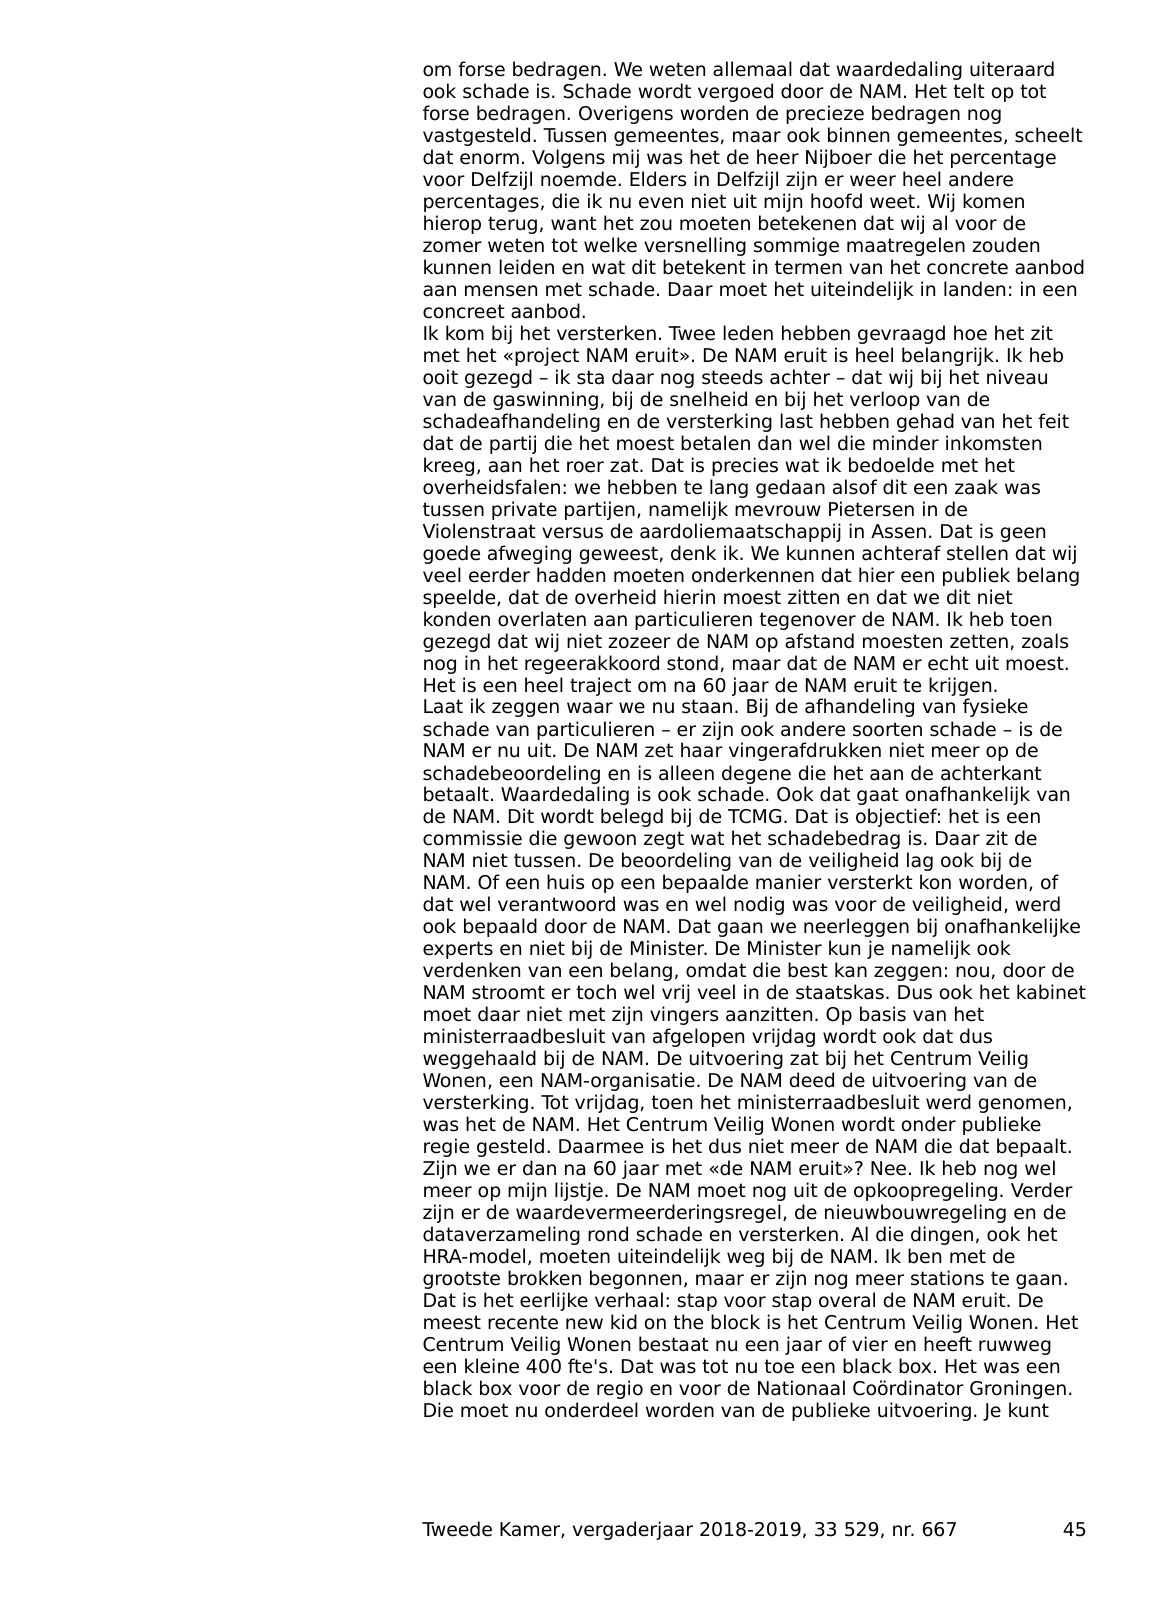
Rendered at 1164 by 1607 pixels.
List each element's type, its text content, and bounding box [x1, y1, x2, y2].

text Ik kom bij het versterken. Twee leden hebben gevraagd hoe het zit met het «project NAM eruit». De NAM eruit is heel belangrijk. Ik heb ooit gezegd – ik sta daar nog steeds achter – dat wij bij het niveau van de gaswinning, bij de snelheid en bij het verloop van de schadeafhandeling en de versterking last hebben gehad van het feit dat de partij die het moest betalen dan wel die minder inkomsten kreeg, aan het roer zat. Dat is precies wat ik bedoelde met het overheidsfalen: we hebben te lang gedaan alsof dit een zaak was tussen private partijen, namelijk mevrouw Pietersen in de Violenstraat versus de aardoliemaatschappij in Assen. Dat is geen goede afweging geweest, denk ik. We kunnen achteraf stellen dat wij veel eerder hadden moeten onderkennen dat hier een publiek belang speelde, dat de overheid hierin moest zitten en dat we dit niet konden overlaten aan particulieren tegenover de NAM. Ik heb toen gezegd dat wij niet zozeer de NAM op afstand moesten zetten, zoals nog in het regeerakkoord stond, maar dat de NAM er echt uit moest. Het is een heel traject om na 60 jaar de NAM eruit te krijgen. [422, 323, 1087, 696]
text om forse bedragen. We weten allemaal dat waardedaling uiteraard ook schade is. Schade wordt vergoed door de NAM. Het telt op tot forse bedragen. Overigens worden de precieze bedragen nog vastgesteld. Tussen gemeentes, maar ook binnen gemeentes, scheelt dat enorm. Volgens mij was het de heer Nijboer die het percentage voor Delfzijl noemde. Elders in Delfzijl zijn er weer heel andere percentages, die ik nu even niet uit mijn hoofd weet. Wij komen hierop terug, want het zou moeten betekenen dat wij al voor de zomer weten tot welke versnelling sommige maatregelen zouden kunnen leiden en wat dit betekent in termen van het concrete aanbod aan mensen met schade. Daar moet het uiteindelijk in landen: in een concreet aanbod. [422, 59, 1087, 323]
text Zijn we er dan na 60 jaar met «de NAM eruit»? Nee. Ik heb nog wel meer op mijn lijstje. De NAM moet nog uit de opkoopregeling. Verder zijn er de waardevermeerderingsregel, de nieuwbouwregeling en de dataverzameling rond schade en versterken. Al die dingen, ook het HRA-model, moeten uiteindelijk weg bij de NAM. Ik ben met de grootste brokken begonnen, maar er zijn nog meer stations te gaan. Dat is het eerlijke verhaal: stap voor stap overal de NAM eruit. De meest recente new kid on the block is het Centrum Veilig Wonen. Het Centrum Veilig Wonen bestaat nu een jaar of vier en heeft ruwweg een kleine 400 fte's. Dat was tot nu toe een black box. Het was een black box voor de regio en voor de Nationaal Coördinator Groningen. Die moet nu onderdeel worden van de publieke uitvoering. Je kunt [422, 1158, 1087, 1422]
text Laat ik zeggen waar we nu staan. Bij de afhandeling van fysieke schade van particulieren – er zijn ook andere soorten schade – is de NAM er nu uit. De NAM zet haar vingerafdrukken niet meer op de schadebeoordeling en is alleen degene die het aan de achterkant betaalt. Waardedaling is ook schade. Ook dat gaat onafhankelijk van de NAM. Dit wordt belegd bij de TCMG. Dat is objectief: het is een commissie die gewoon zegt wat het schadebedrag is. Daar zit de NAM niet tussen. De beoordeling van de veiligheid lag ook bij de NAM. Of een huis op een bepaalde manier versterkt kon worden, of dat wel verantwoord was en wel nodig was voor de veiligheid, werd ook bepaald door de NAM. Dat gaan we neerleggen bij onafhankelijke experts en niet bij de Minister. De Minister kun je namelijk ook verdenken van een belang, omdat die best kan zeggen: nou, door de NAM stroomt er toch wel vrij veel in de staatskas. Dus ook het kabinet moet daar niet met zijn vingers aanzitten. Op basis van het ministerraadbesluit van afgelopen vrijdag wordt ook dat dus weggehaald bij de NAM. De uitvoering zat bij het Centrum Veilig Wonen, een NAM-organisatie. De NAM deed de uitvoering van de versterking. Tot vrijdag, toen het ministerraadbesluit werd genomen, was het de NAM. Het Centrum Veilig Wonen wordt onder publieke regie gesteld. Daarmee is het dus niet meer de NAM die dat bepaalt. [422, 696, 1087, 1158]
